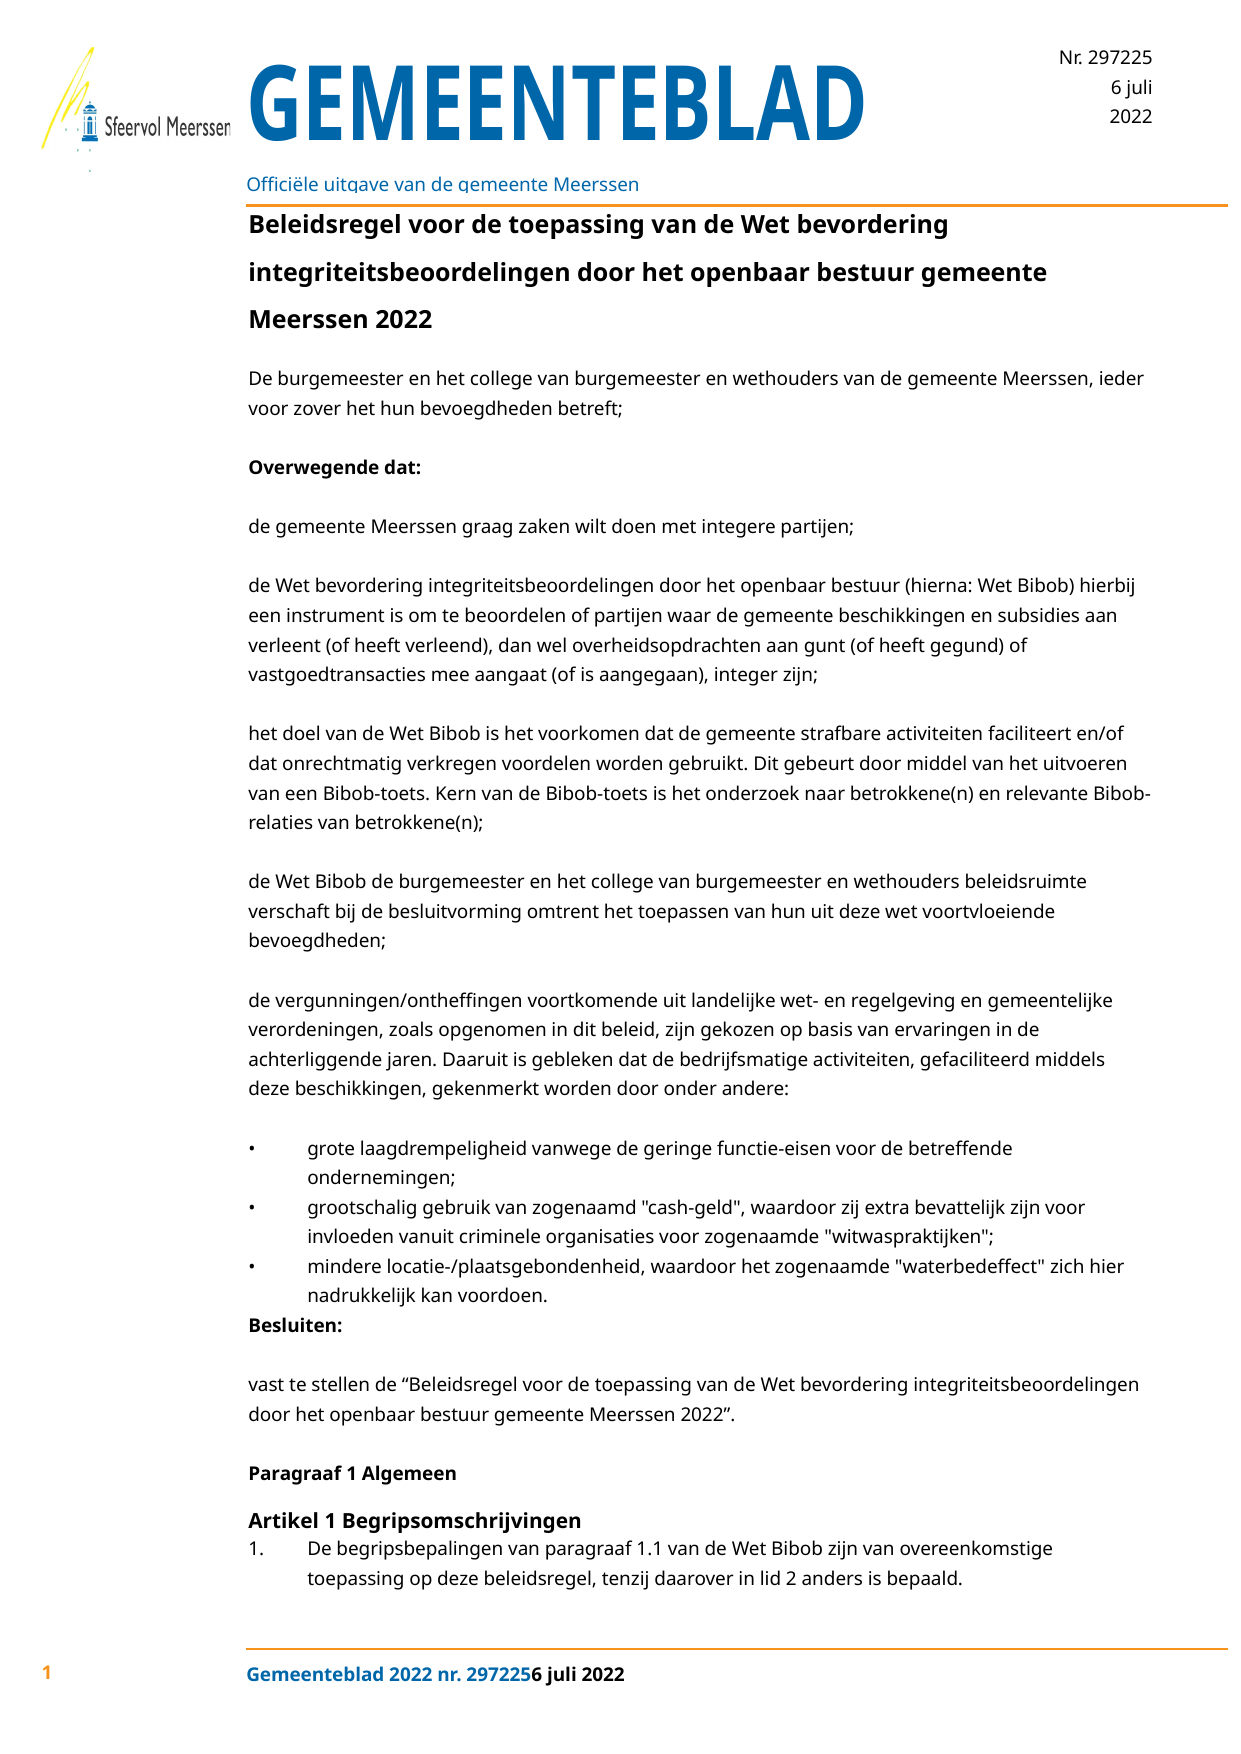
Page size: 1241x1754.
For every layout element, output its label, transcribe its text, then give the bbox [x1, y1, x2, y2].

text de Wet Bibob de burgemeester en het college van burgemeester en wethouders beleidsruimte verschaft bij de besluitvorming omtrent het toepassen van hun uit deze wet voortvloeiende bevoegdheden; [248, 868, 1152, 953]
text de vergunningen/ontheffingen voortkomende uit landelijke wet- en regelgeving en gemeentelijke verordeningen, zoals opgenomen in dit beleid, zijn gekozen op basis van ervaringen in de achterliggende jaren. Daaruit is gebleken dat de bedrijfsmatige activiteiten, gefaciliteerd middels deze beschikkingen, gekenmerkt worden door onder andere: [248, 987, 1152, 1101]
text Paragraaf 1 Algemeen [248, 1460, 1152, 1486]
list De begripsbepalingen van paragraaf 1.1 van de Wet Bibob zijn van overeenkomstige toepassing op deze beleidsregel, tenzij daarover in lid 2 anders is bepaald. [248, 1535, 1152, 1590]
text De burgemeester en het college van burgemeester en wethouders van de gemeente Meerssen, ieder voor zover het hun bevoegdheden betreft; [248, 366, 1152, 421]
text het doel van de Wet Bibob is het voorkomen dat de gemeente strafbare activiteiten faciliteert en/of dat onrechtmatig verkregen voordelen worden gebruikt. Dit gebeurt door middel van het uitvoeren van een Bibob-toets. Kern van de Bibob-toets is het onderzoek naar betrokkene(n) en relevante Bibob-relaties van betrokkene(n); [248, 721, 1152, 835]
text Beleidsregel voor de toepassing van de Wet bevordering integriteitsbeoordelingen door het openbaar bestuur gemeente Meerssen 2022 [248, 207, 1152, 336]
text Overwegende dat: [248, 454, 1152, 480]
text vast te stellen de “Beleidsregel voor de toepassing van de Wet bevordering integriteitsbeoordelingen door het openbaar bestuur gemeente Meerssen 2022”. [248, 1371, 1152, 1427]
list grote laagdrempeligheid vanwege de geringe functie-eisen voor de betreffende ondernemingen; [248, 1135, 1152, 1190]
text Besluiten: [248, 1312, 1152, 1338]
list grootschalig gebruik van zogenaamd "cash-geld", waardoor zij extra bevattelijk zijn voor invloeden vanuit criminele organisaties voor zogenaamde "witwaspraktijken"; [248, 1194, 1152, 1249]
picture [41, 47, 231, 172]
text Artikel 1 Begripsomschrijvingen [248, 1507, 1152, 1535]
list mindere locatie-/plaatsgebondenheid, waardoor het zogenaamde "waterbedeffect" zich hier nadrukkelijk kan voordoen. [248, 1253, 1152, 1308]
text de gemeente Meerssen graag zaken wilt doen met integere partijen; [248, 513, 1152, 539]
text de Wet bevordering integriteitsbeoordelingen door het openbaar bestuur (hierna: Wet Bibob) hierbij een instrument is om te beoordelen of partijen waar de gemeente beschikkingen en subsidies aan verleent (of heeft verleend), dan wel overheidsopdrachten aan gunt (of heeft gegund) of vastgoedtransacties mee aangaat (of is aangegaan), integer zijn; [248, 573, 1152, 687]
